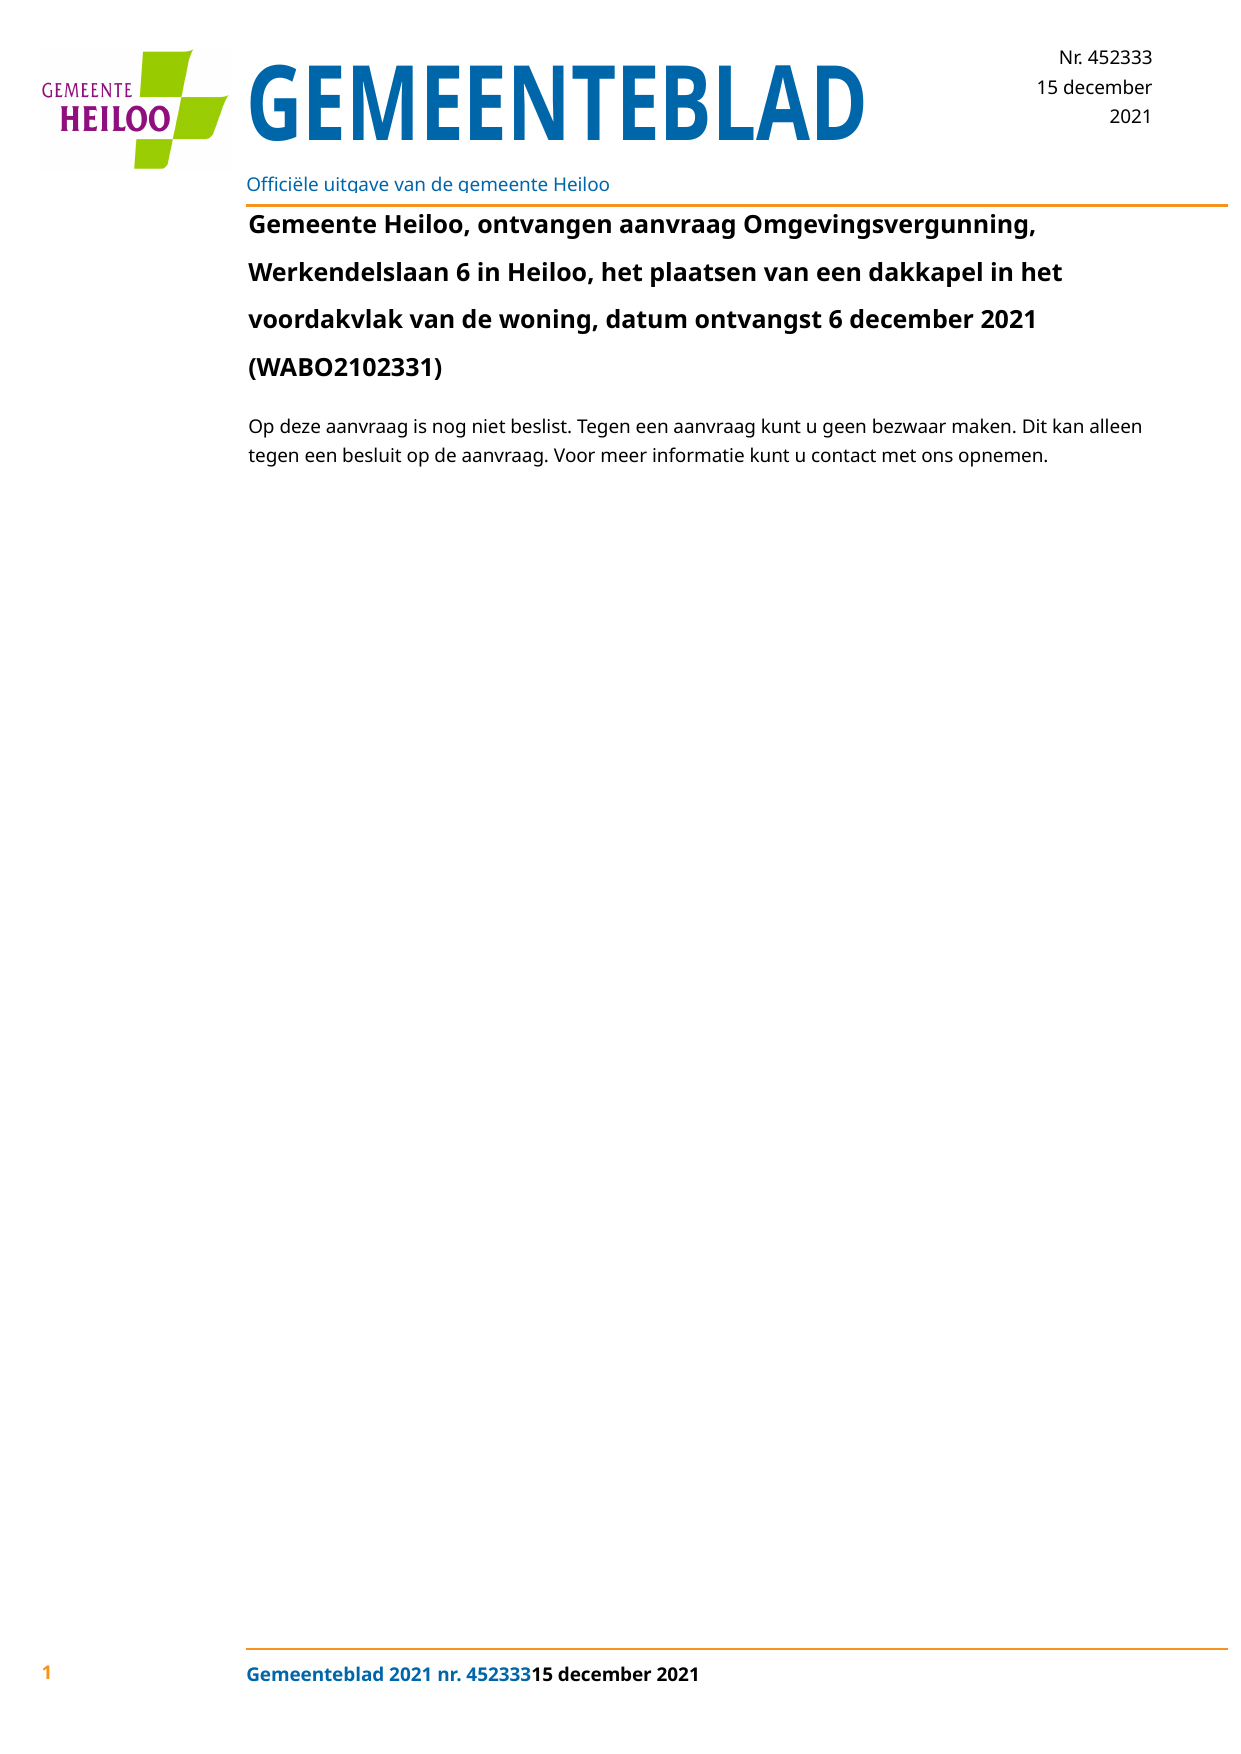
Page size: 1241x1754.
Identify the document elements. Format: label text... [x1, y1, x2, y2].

picture [41, 47, 231, 172]
text Op deze aanvraag is nog niet beslist. Tegen een aanvraag kunt u geen bezwaar maken. Dit kan alleen tegen een besluit op de aanvraag. Voor meer informatie kunt u contact met ons opnemen. [248, 413, 1152, 468]
text Gemeente Heiloo, ontvangen aanvraag Omgevingsvergunning, Werkendelslaan 6 in Heiloo, het plaatsen van een dakkapel in het voordakvlak van de woning, datum ontvangst 6 december 2021 (WABO2102331) [248, 207, 1152, 384]
